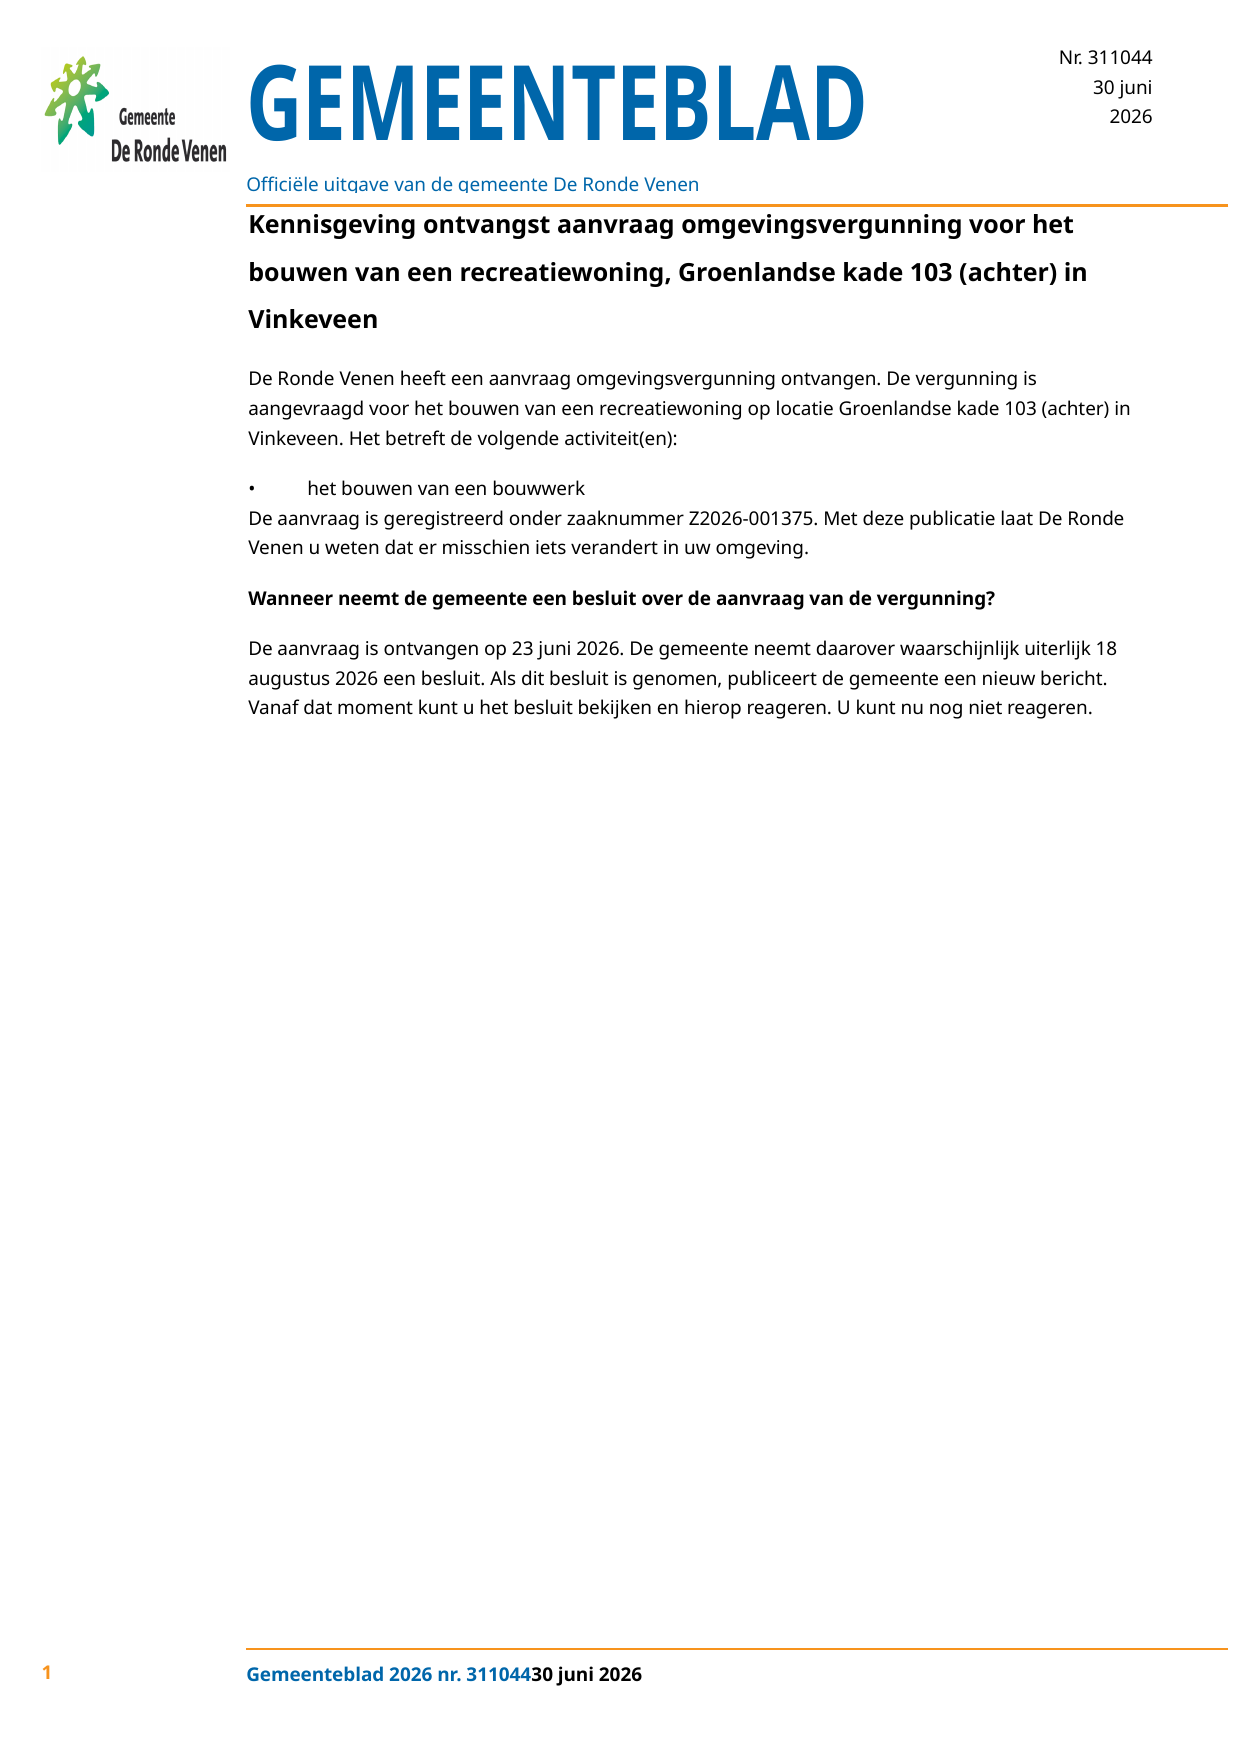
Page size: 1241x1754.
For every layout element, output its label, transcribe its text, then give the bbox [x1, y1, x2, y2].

text Kennisgeving ontvangst aanvraag omgevingsvergunning voor het bouwen van een recreatiewoning, Groenlandse kade 103 (achter) in Vinkeveen [248, 207, 1152, 336]
text De Ronde Venen heeft een aanvraag omgevingsvergunning ontvangen. De vergunning is aangevraagd voor het bouwen van een recreatiewoning op locatie Groenlandse kade 103 (achter) in Vinkeveen. Het betreft de volgende activiteit(en): [248, 366, 1152, 450]
list het bouwen van een bouwwerk [248, 475, 1152, 501]
picture [41, 47, 231, 172]
text De aanvraag is geregistreerd onder zaaknummer Z2026-001375. Met deze publicatie laat De Ronde Venen u weten dat er misschien iets verandert in uw omgeving. [248, 505, 1152, 560]
text De aanvraag is ontvangen op 23 juni 2026. De gemeente neemt daarover waarschijnlijk uiterlijk 18 augustus 2026 een besluit. Als dit besluit is genomen, publiceert de gemeente een nieuw bericht. Vanaf dat moment kunt u het besluit bekijken en hierop reageren. U kunt nu nog niet reageren. [248, 635, 1152, 720]
text Wanneer neemt de gemeente een besluit over de aanvraag van de vergunning? [248, 585, 1152, 610]
